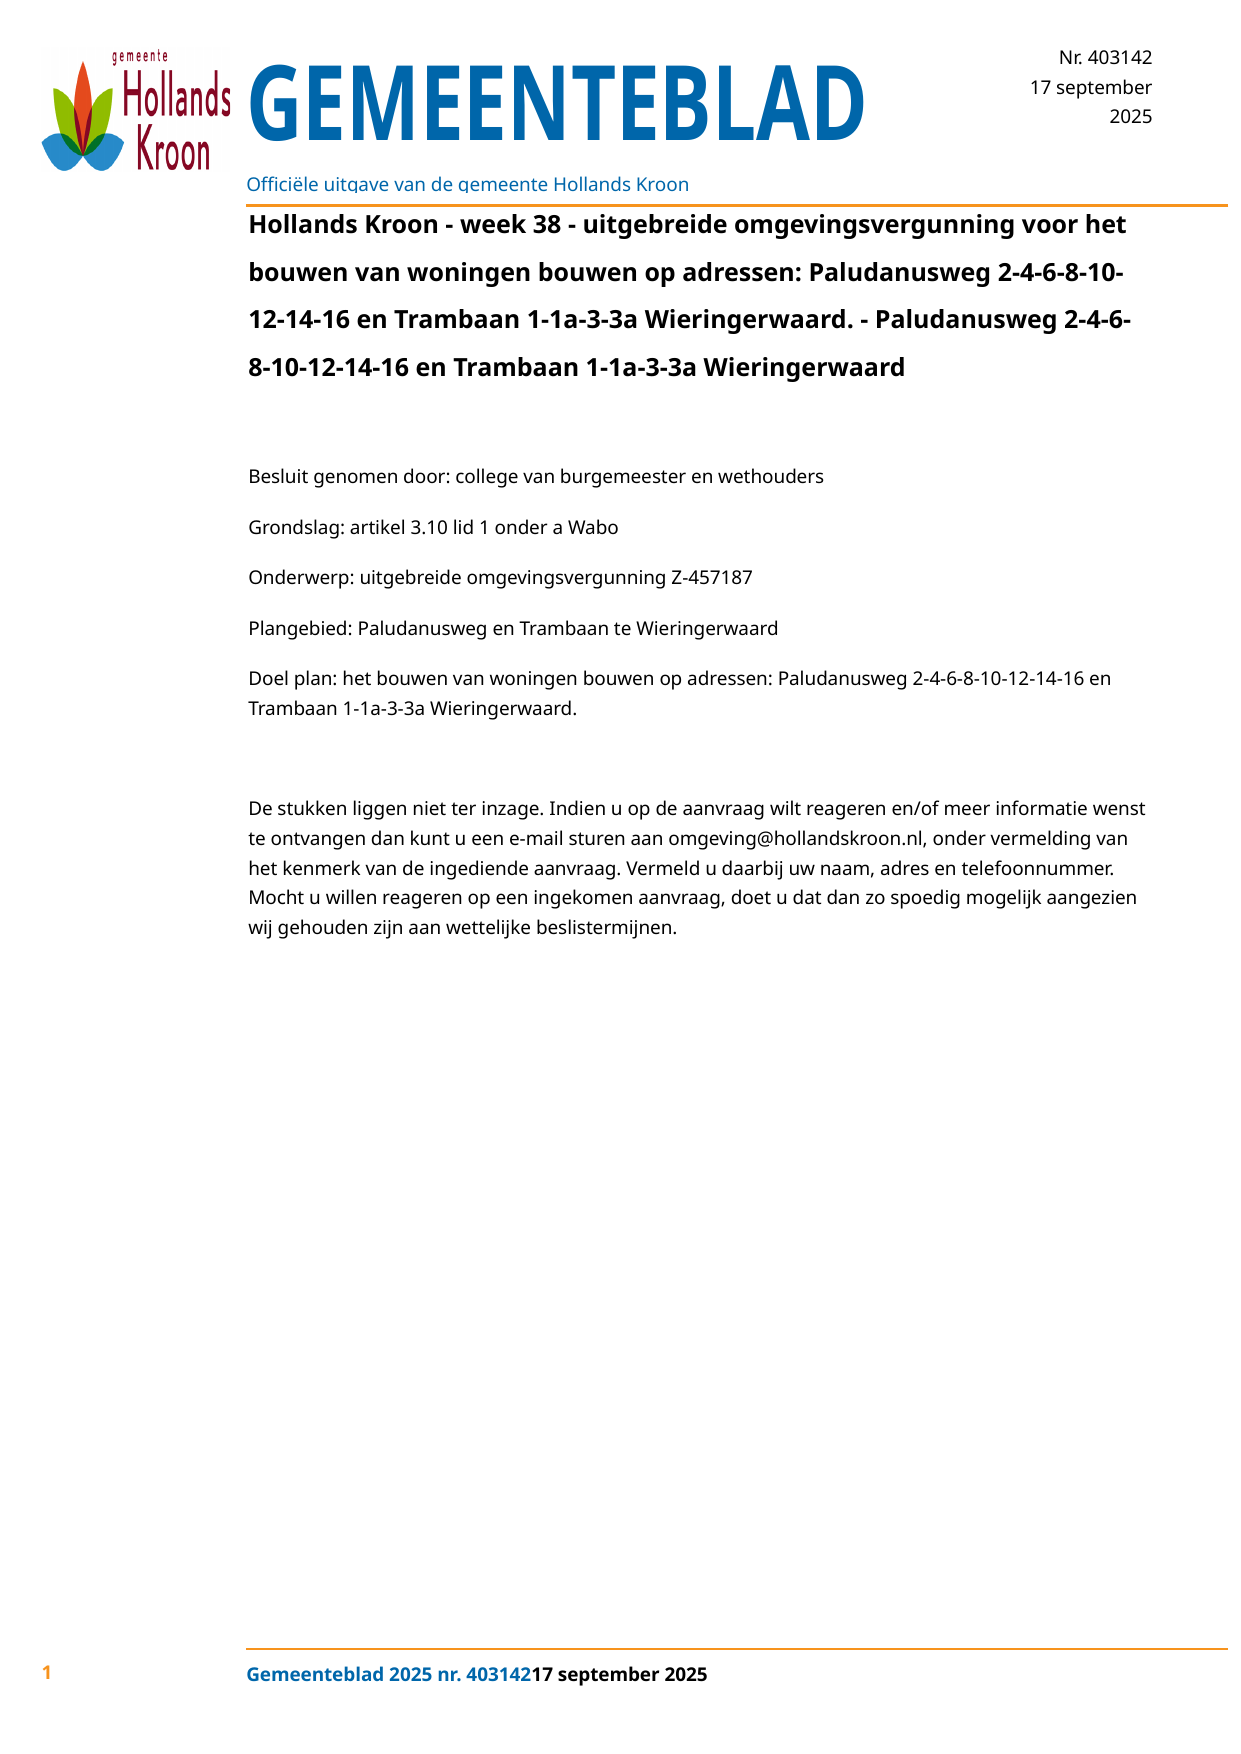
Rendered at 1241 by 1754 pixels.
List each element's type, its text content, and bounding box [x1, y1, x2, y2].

text Grondslag: artikel 3.10 lid 1 onder a Wabo [248, 514, 1152, 540]
text De stukken liggen niet ter inzage. Indien u op de aanvraag wilt reageren en/of meer informatie wenst te ontvangen dan kunt u een e-mail sturen aan omgeving@hollandskroon.nl, onder vermelding van het kenmerk van de ingediende aanvraag. Vermeld u daarbij uw naam, adres en telefoonnummer. Mocht u willen reageren op een ingekomen aanvraag, doet u dat dan zo spoedig mogelijk aangezien wij gehouden zijn aan wettelijke beslistermijnen. [248, 796, 1152, 940]
text Besluit genomen door: college van burgemeester en wethouders [248, 463, 1152, 489]
text Plangebied: Paludanusweg en Trambaan te Wieringerwaard [248, 615, 1152, 641]
text Onderwerp: uitgebreide omgevingsvergunning Z-457187 [248, 564, 1152, 590]
text Doel plan: het bouwen van woningen bouwen op adressen: Paludanusweg 2-4-6-8-10-12-14-16 en Trambaan 1-1a-3-3a Wieringerwaard. [248, 665, 1152, 721]
text Hollands Kroon - week 38 - uitgebreide omgevingsvergunning voor het bouwen van woningen bouwen op adressen: Paludanusweg 2-4-6-8-10-12-14-16 en Trambaan 1-1a-3-3a Wieringerwaard. - Paludanusweg 2-4-6-8-10-12-14-16 en Trambaan 1-1a-3-3a Wieringerwaard [248, 207, 1152, 384]
picture [41, 47, 231, 172]
